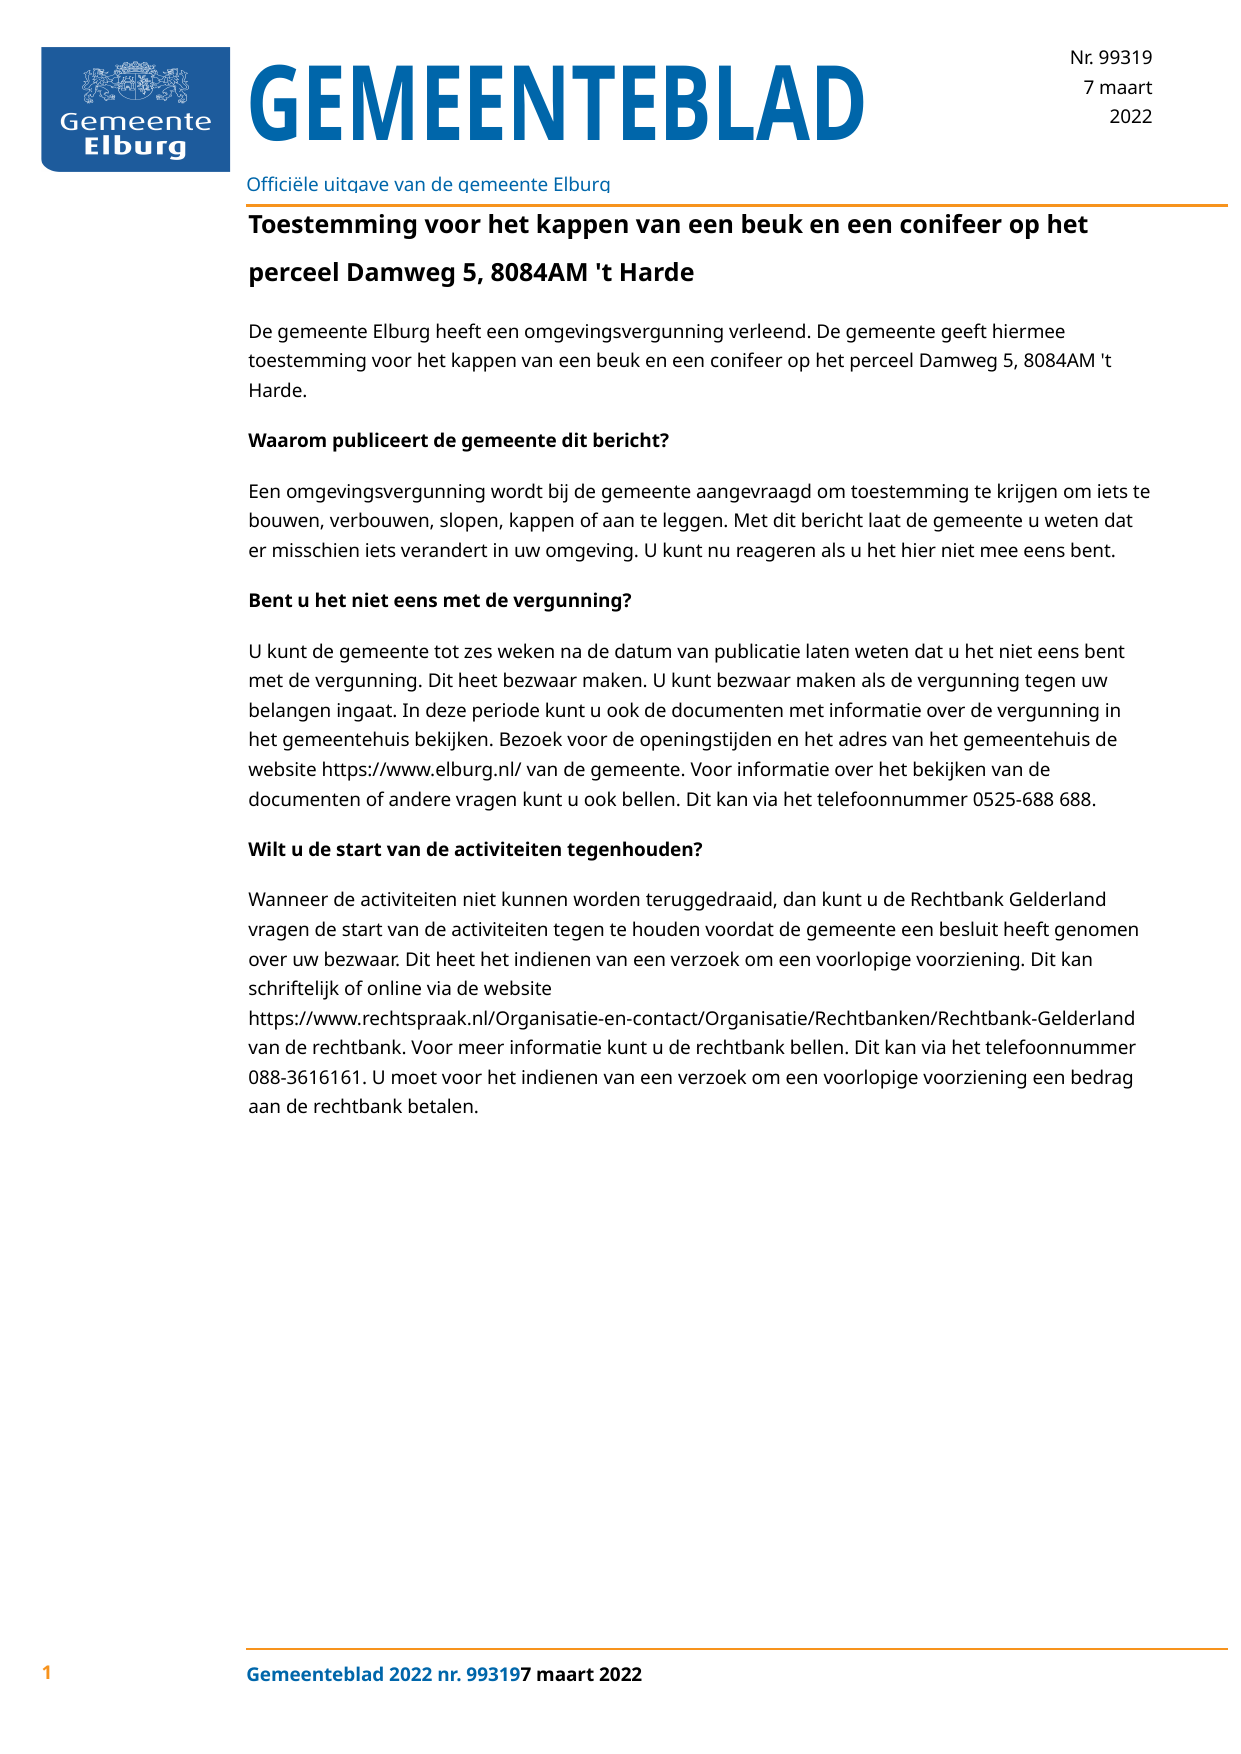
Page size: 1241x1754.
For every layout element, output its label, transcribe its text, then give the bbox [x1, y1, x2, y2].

picture [41, 47, 231, 172]
text U kunt de gemeente tot zes weken na de datum van publicatie laten weten dat u het niet eens bent met de vergunning. Dit heet bezwaar maken. U kunt bezwaar maken als de vergunning tegen uw belangen ingaat. In deze periode kunt u ook de documenten met informatie over de vergunning in het gemeentehuis bekijken. Bezoek voor de openingstijden en het adres van het gemeentehuis de website https://www.elburg.nl/ van de gemeente. Voor informatie over het bekijken van de documenten of andere vragen kunt u ook bellen. Dit kan via het telefoonnummer 0525-688 688. [248, 638, 1152, 812]
text Wanneer de activiteiten niet kunnen worden teruggedraaid, dan kunt u de Rechtbank Gelderland vragen de start van de activiteiten tegen te houden voordat de gemeente een besluit heeft genomen over uw bezwaar. Dit heet het indienen van een verzoek om een voorlopige voorziening. Dit kan schriftelijk of online via de website https://www.rechtspraak.nl/Organisatie-en-contact/Organisatie/Rechtbanken/Rechtbank-Gelderland van de rechtbank. Voor meer informatie kunt u de rechtbank bellen. Dit kan via het telefoonnummer 088-3616161. U moet voor het indienen van een verzoek om een voorlopige voorziening een bedrag aan de rechtbank betalen. [248, 887, 1152, 1119]
text Wilt u de start van de activiteiten tegenhouden? [248, 836, 1152, 862]
text Toestemming voor het kappen van een beuk en een conifeer op het perceel Damweg 5, 8084AM 't Harde [248, 207, 1152, 288]
text Bent u het niet eens met de vergunning? [248, 587, 1152, 613]
text Een omgevingsvergunning wordt bij de gemeente aangevraagd om toestemming te krijgen om iets te bouwen, verbouwen, slopen, kappen of aan te leggen. Met dit bericht laat de gemeente u weten dat er misschien iets verandert in uw omgeving. U kunt nu reageren als u het hier niet mee eens bent. [248, 478, 1152, 563]
text De gemeente Elburg heeft een omgevingsvergunning verleend. De gemeente geeft hiermee toestemming voor het kappen van een beuk en een conifeer op het perceel Damweg 5, 8084AM 't Harde. [248, 318, 1152, 403]
text Waarom publiceert de gemeente dit bericht? [248, 427, 1152, 453]
